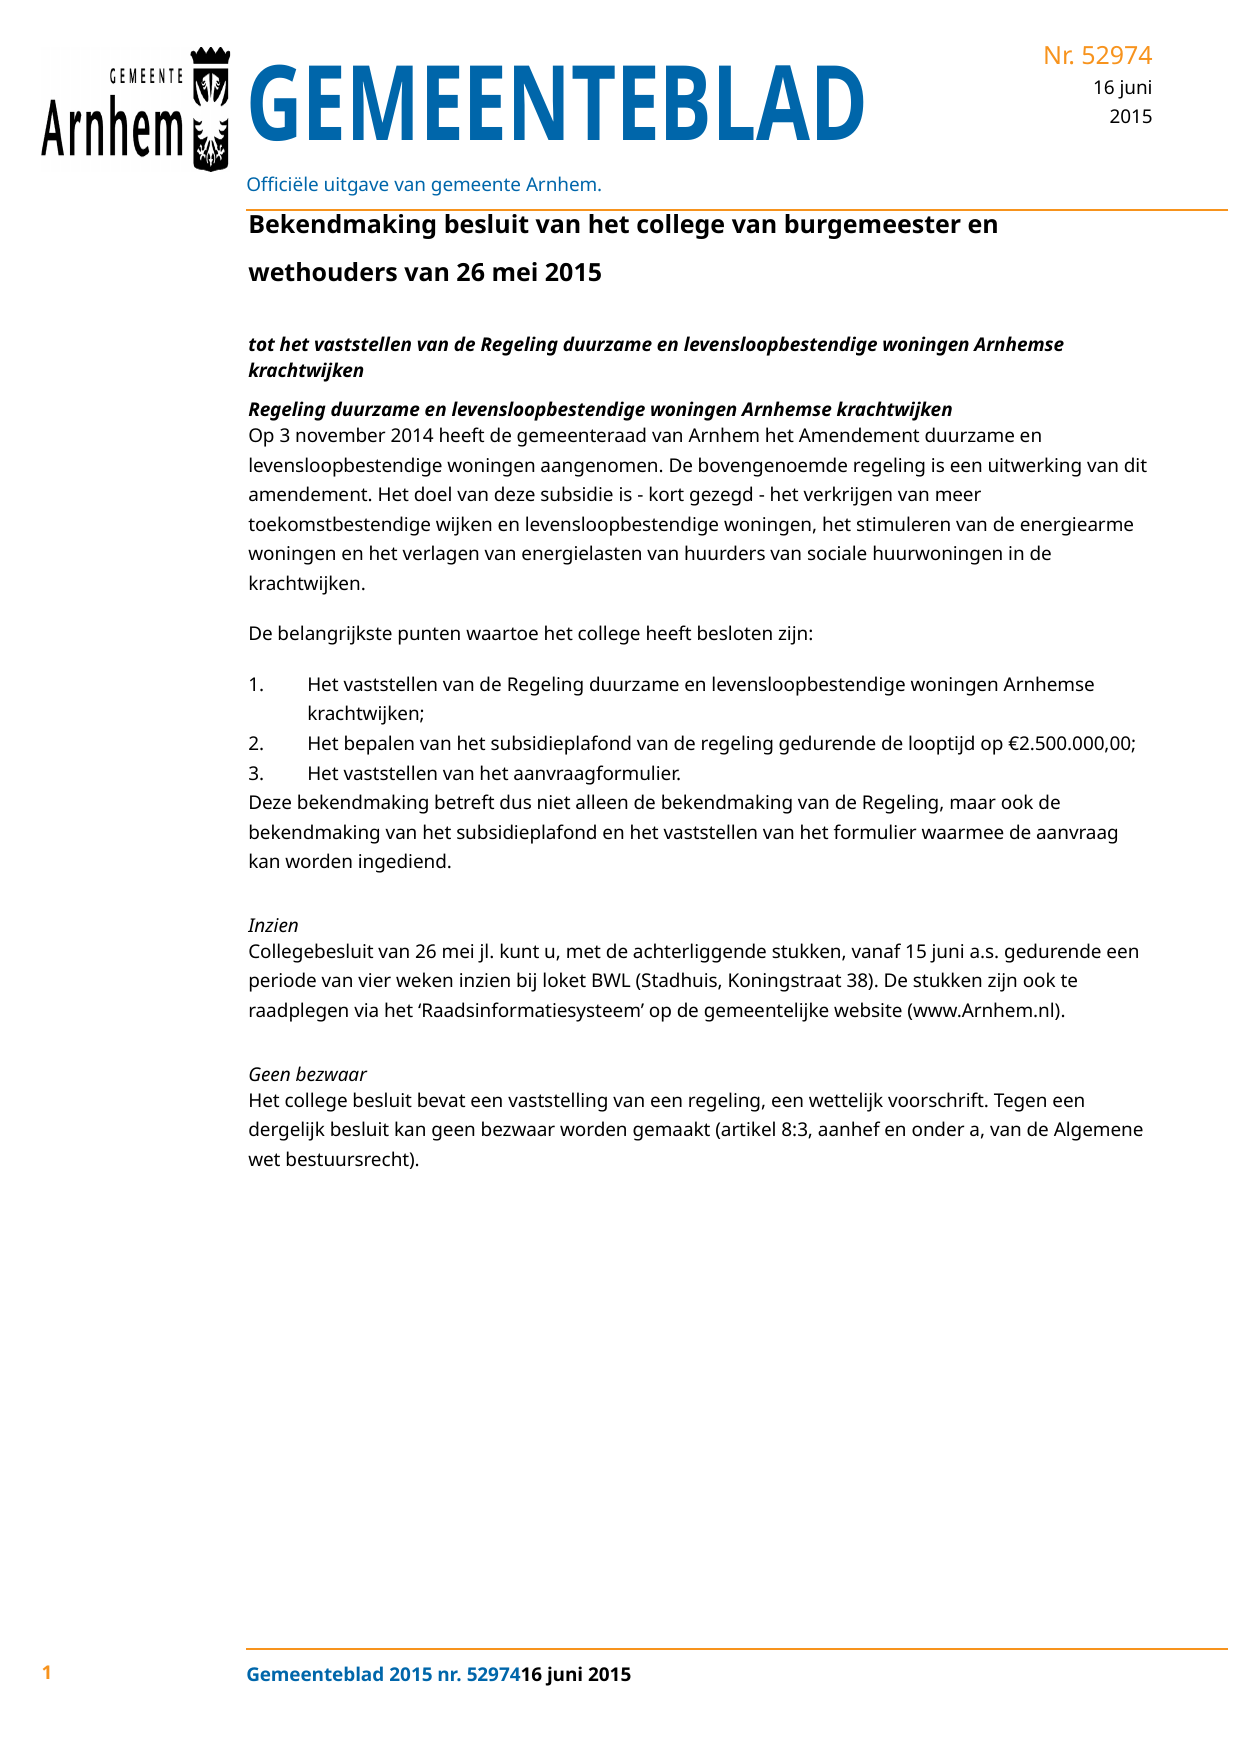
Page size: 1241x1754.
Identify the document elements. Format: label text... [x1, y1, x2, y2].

list Het vaststellen van het aanvraagformulier. [248, 760, 1152, 785]
text Het college besluit bevat een vaststelling van een regeling, een wettelijk voorschrift. Tegen een dergelijk besluit kan geen bezwaar worden gemaakt (artikel 8:3, aanhef en onder a, van de Algemene wet bestuursrecht). [248, 1087, 1152, 1172]
list Het bepalen van het subsidieplafond van de regeling gedurende de looptijd op €2.500.000,00; [248, 730, 1152, 756]
text Geen bezwaar [248, 1061, 1152, 1087]
text Inzien [248, 912, 1152, 938]
picture [41, 47, 231, 172]
text tot het vaststellen van de Regeling duurzame en levensloopbestendige woningen Arnhemse krachtwijken [248, 331, 1152, 383]
text Collegebesluit van 26 mei jl. kunt u, met de achterliggende stukken, vanaf 15 juni a.s. gedurende een periode van vier weken inzien bij loket BWL (Stadhuis, Koningstraat 38). De stukken zijn ook te raadplegen via het ‘Raadsinformatiesysteem’ op de gemeentelijke website (www.Arnhem.nl). [248, 938, 1152, 1023]
text Regeling duurzame en levensloopbestendige woningen Arnhemse krachtwijken [248, 396, 1152, 422]
text De belangrijkste punten waartoe het college heeft besloten zijn: [248, 621, 1152, 646]
list Het vaststellen van de Regeling duurzame en levensloopbestendige woningen Arnhemse krachtwijken; [248, 671, 1152, 726]
text Bekendmaking besluit van het college van burgemeester en wethouders van 26 mei 2015 [248, 211, 1152, 288]
text Deze bekendmaking betreft dus niet alleen de bekendmaking van de Regeling, maar ook de bekendmaking van het subsidieplafond en het vaststellen van het formulier waarmee de aanvraag kan worden ingediend. [248, 789, 1152, 874]
text Op 3 november 2014 heeft de gemeenteraad van Arnhem het Amendement duurzame en levensloopbestendige woningen aangenomen. De bovengenoemde regeling is een uitwerking van dit amendement. Het doel van deze subsidie is - kort gezegd - het verkrijgen van meer toekomstbestendige wijken en levensloopbestendige woningen, het stimuleren van de energiearme woningen en het verlagen van energielasten van huurders van sociale huurwoningen in de krachtwijken. [248, 422, 1152, 596]
